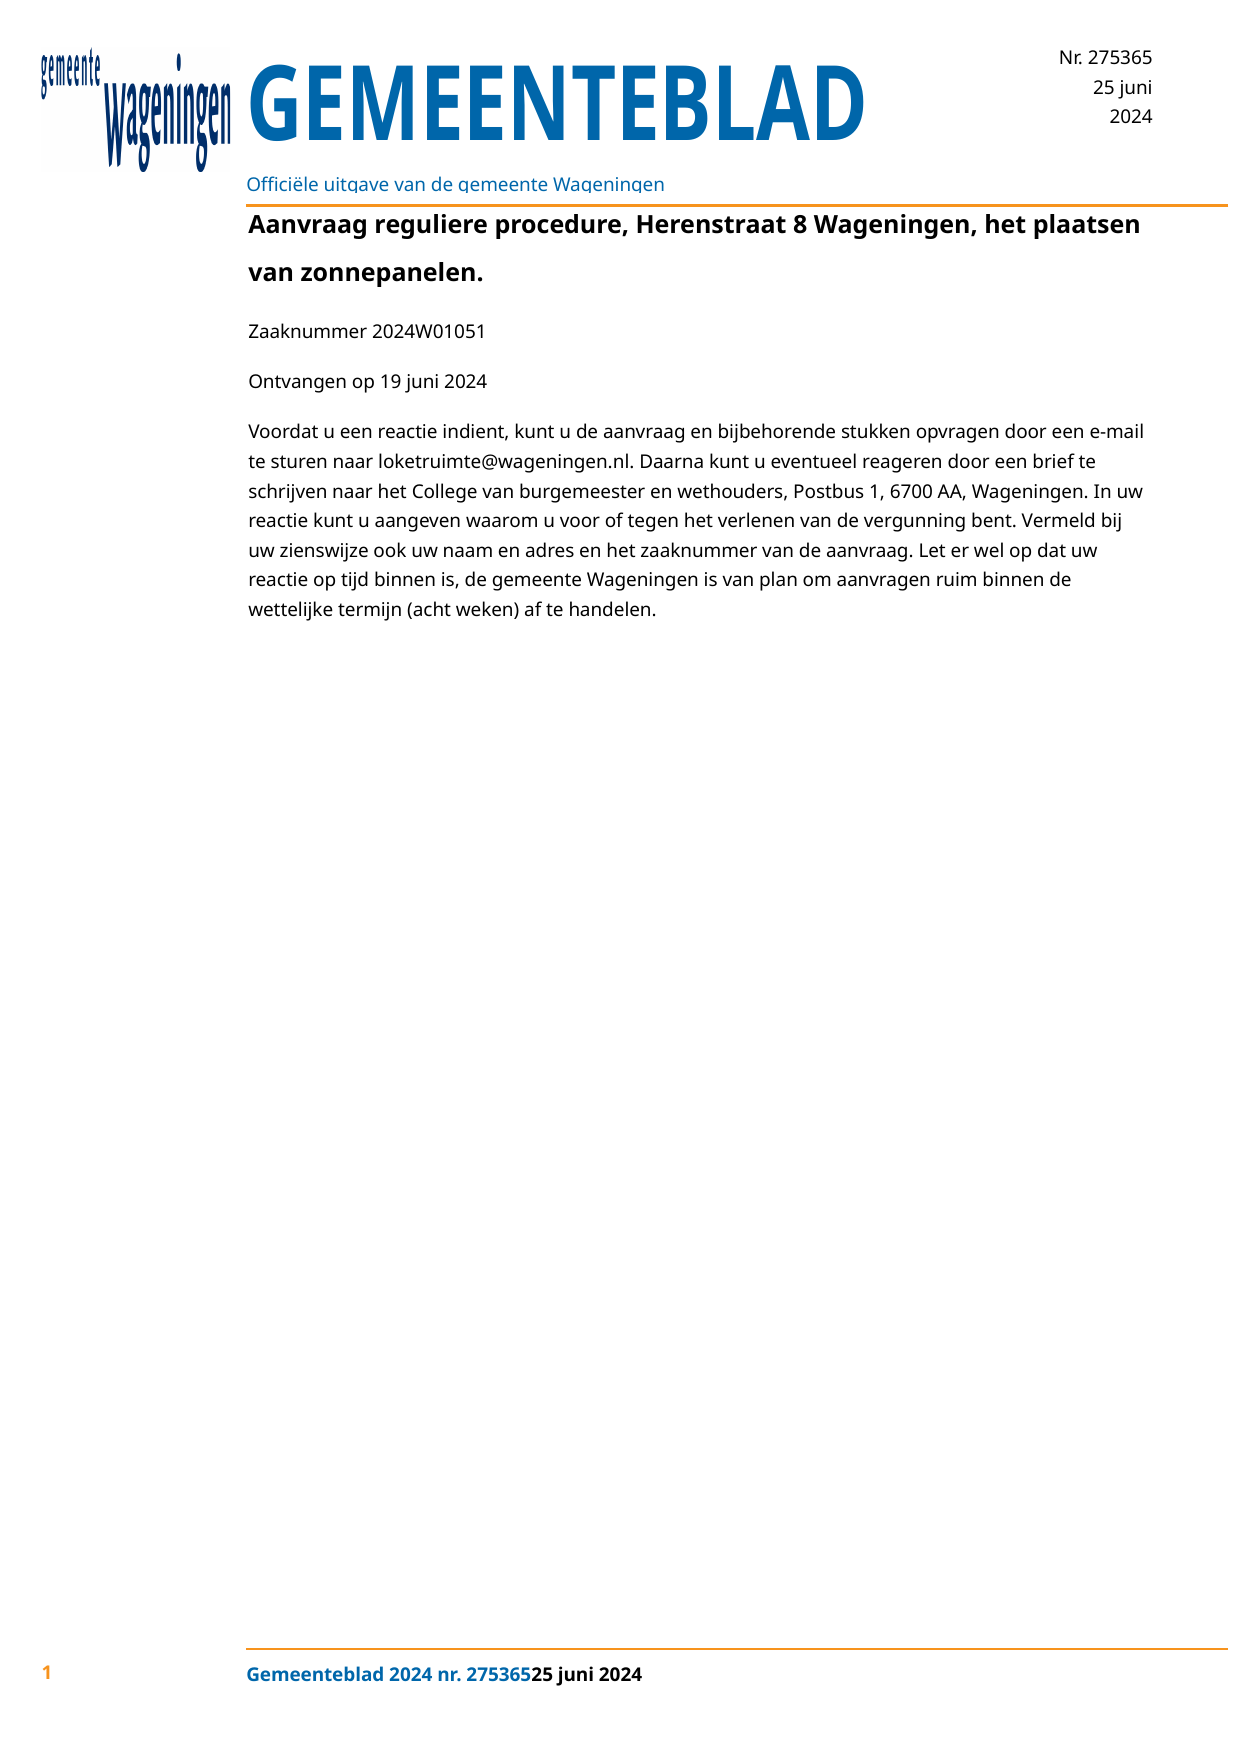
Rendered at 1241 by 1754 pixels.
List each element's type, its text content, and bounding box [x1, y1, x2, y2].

text Zaaknummer 2024W01051 [248, 318, 1152, 344]
picture [41, 47, 231, 172]
text Ontvangen op 19 juni 2024 [248, 368, 1152, 394]
text Voordat u een reactie indient, kunt u de aanvraag en bijbehorende stukken opvragen door een e-mail te sturen naar loketruimte@wageningen.nl. Daarna kunt u eventueel reageren door een brief te schrijven naar het College van burgemeester en wethouders, Postbus 1, 6700 AA, Wageningen. In uw reactie kunt u aangeven waarom u voor of tegen het verlenen van de vergunning bent. Vermeld bij uw zienswijze ook uw naam en adres en het zaaknummer van de aanvraag. Let er wel op dat uw reactie op tijd binnen is, de gemeente Wageningen is van plan om aanvragen ruim binnen de wettelijke termijn (acht weken) af te handelen. [248, 419, 1152, 622]
text Aanvraag reguliere procedure, Herenstraat 8 Wageningen, het plaatsen van zonnepanelen. [248, 207, 1152, 288]
